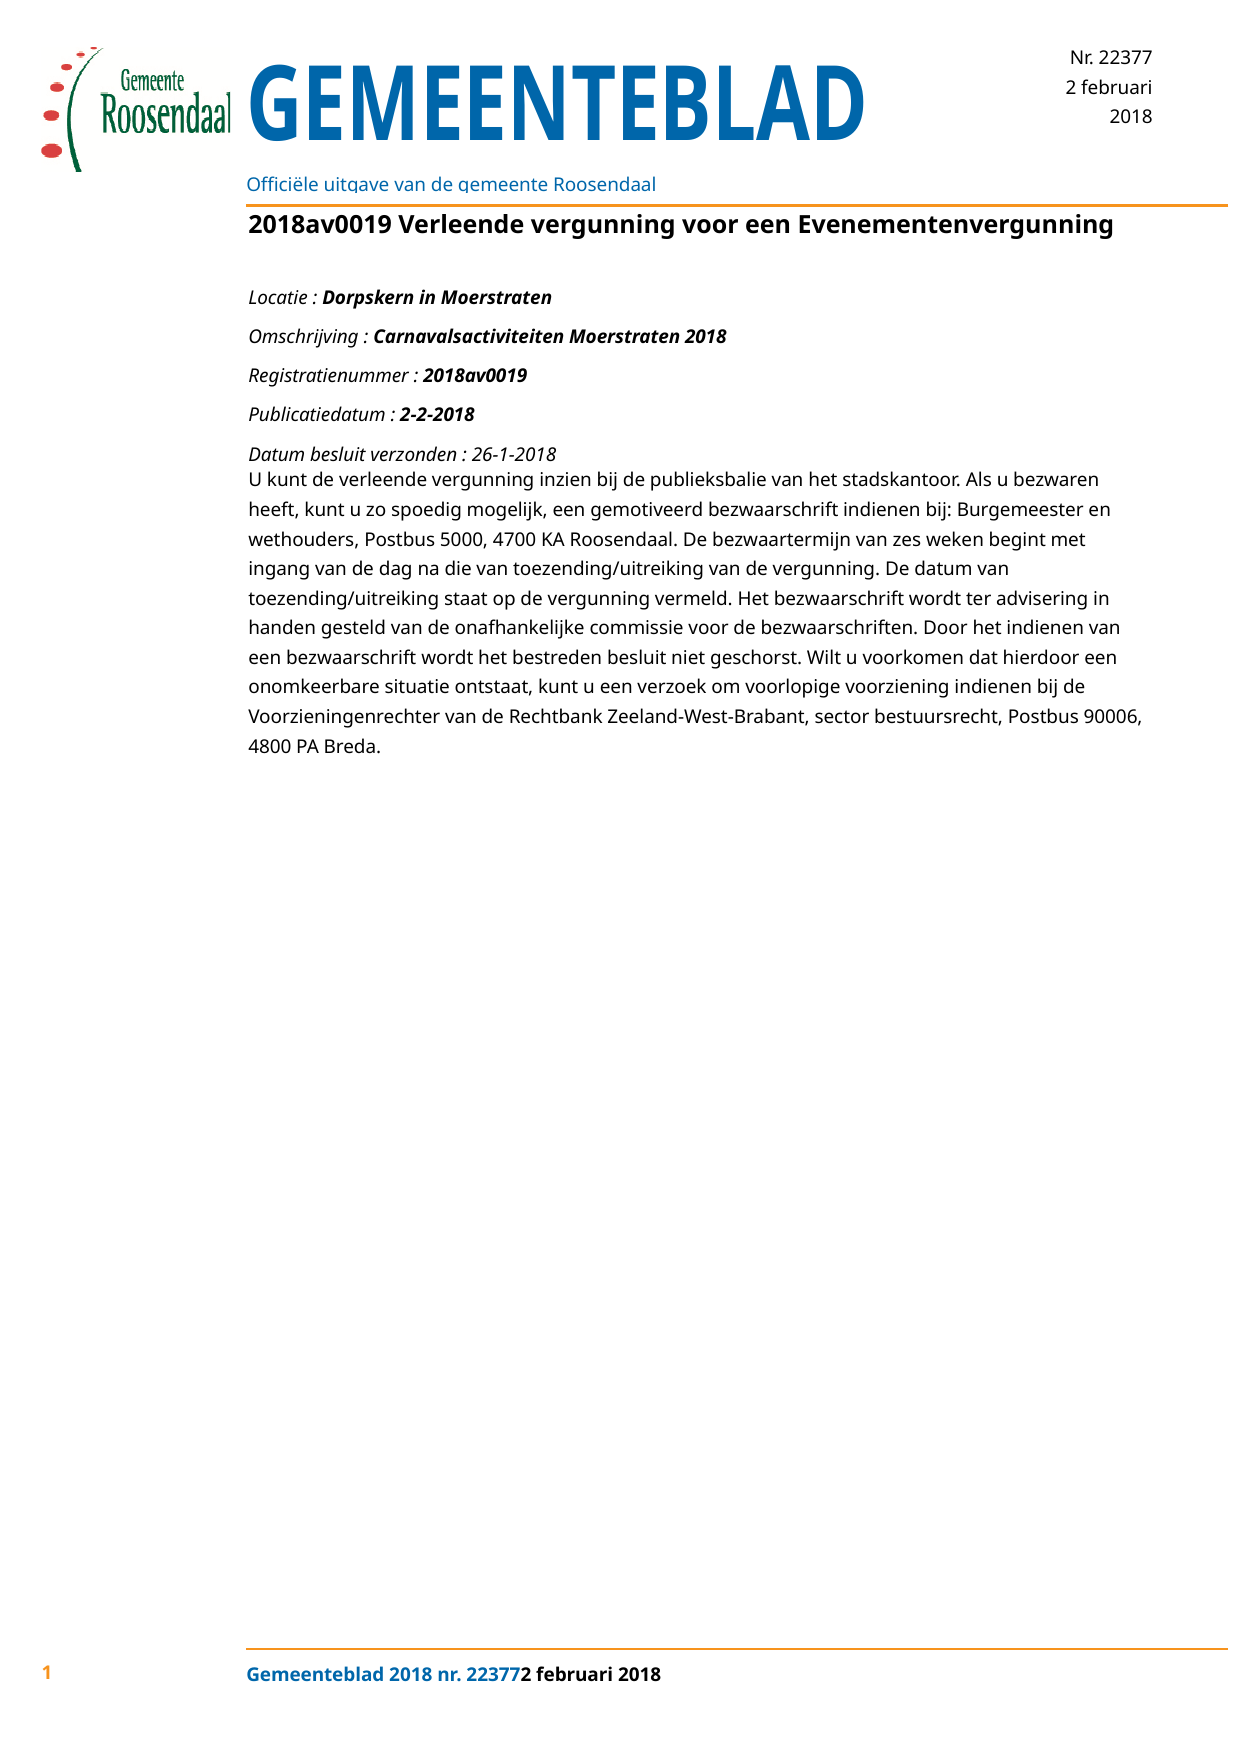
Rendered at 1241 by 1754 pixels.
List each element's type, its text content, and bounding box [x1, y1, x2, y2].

text Datum besluit verzonden : 26-1-2018 [248, 441, 1152, 467]
picture [41, 47, 231, 172]
text Publicatiedatum : 2-2-2018 [248, 402, 1152, 427]
text U kunt de verleende vergunning inzien bij de publieksbalie van het stadskantoor. Als u bezwaren heeft, kunt u zo spoedig mogelijk, een gemotiveerd bezwaarschrift indienen bij: Burgemeester en wethouders, Postbus 5000, 4700 KA Roosendaal. De bezwaartermijn van zes weken begint met ingang van de dag na die van toezending/uitreiking van de vergunning. De datum van toezending/uitreiking staat op de vergunning vermeld. Het bezwaarschrift wordt ter advisering in handen gesteld van de onafhankelijke commissie voor de bezwaarschriften. Door het indienen van een bezwaarschrift wordt het bestreden besluit niet geschorst. Wilt u voorkomen dat hierdoor een onomkeerbare situatie ontstaat, kunt u een verzoek om voorlopige voorziening indienen bij de Voorzieningenrechter van de Rechtbank Zeeland-West-Brabant, sector bestuursrecht, Postbus 90006, 4800 PA Breda. [248, 467, 1152, 759]
text Registratienummer : 2018av0019 [248, 362, 1152, 388]
text Omschrijving : Carnavalsactiviteiten Moerstraten 2018 [248, 323, 1152, 349]
text 2018av0019 Verleende vergunning voor een Evenementenvergunning [248, 207, 1152, 241]
text Locatie : Dorpskern in Moerstraten [248, 284, 1152, 309]
